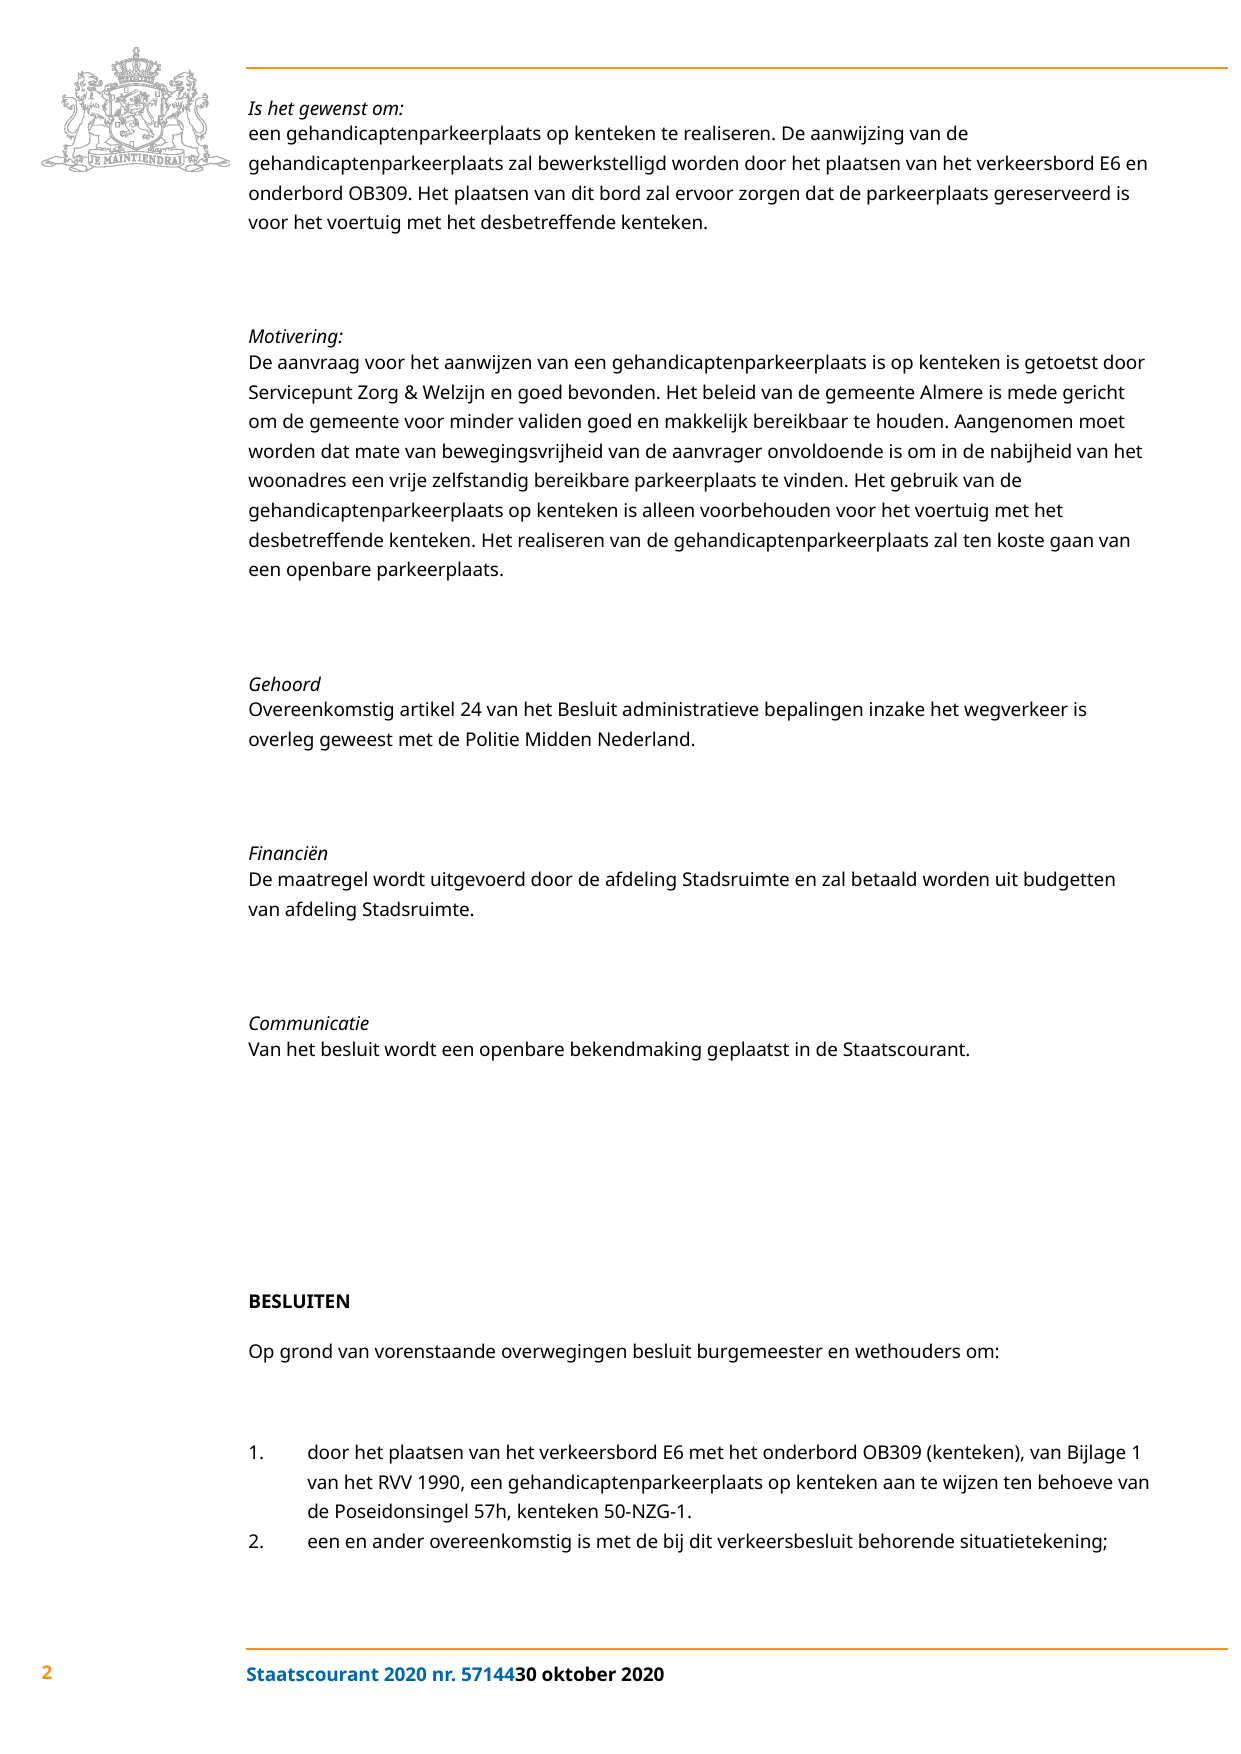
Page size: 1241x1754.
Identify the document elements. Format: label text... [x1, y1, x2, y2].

text De aanvraag voor het aanwijzen van een gehandicaptenparkeerplaats is op kenteken is getoetst door Servicepunt Zorg & Welzijn en goed bevonden. Het beleid van de gemeente Almere is mede gericht om de gemeente voor minder validen goed en makkelijk bereikbaar te houden. Aangenomen moet worden dat mate van bewegingsvrijheid van de aanvrager onvoldoende is om in de nabijheid van het woonadres een vrije zelfstandig bereikbare parkeerplaats te vinden. Het gebruik van de gehandicaptenparkeerplaats op kenteken is alleen voorbehouden voor het voertuig met het desbetreffende kenteken. Het realiseren van de gehandicaptenparkeerplaats zal ten koste gaan van een openbare parkeerplaats. [248, 349, 1152, 582]
text Van het besluit wordt een openbare bekendmaking geplaatst in de Staatscourant. [248, 1036, 1152, 1062]
text Overeenkomstig artikel 24 van het Besluit administratieve bepalingen inzake het wegverkeer is overleg geweest met de Politie Midden Nederland. [248, 697, 1152, 752]
text Op grond van vorenstaande overwegingen besluit burgemeester en wethouders om: [248, 1338, 1152, 1364]
text een gehandicaptenparkeerplaats op kenteken te realiseren. De aanwijzing van de gehandicaptenparkeerplaats zal bewerkstelligd worden door het plaatsen van het verkeersbord E6 en onderbord OB309. Het plaatsen van dit bord zal ervoor zorgen dat de parkeerplaats gereserveerd is voor het voertuig met het desbetreffende kenteken. [248, 121, 1152, 235]
text Financiën [248, 841, 1152, 866]
picture [41, 47, 231, 172]
list een en ander overeenkomstig is met de bij dit verkeersbesluit behorende situatietekening; [248, 1528, 1152, 1554]
text Is het gewenst om: [248, 95, 1152, 121]
text Motivering: [248, 324, 1152, 349]
list door het plaatsen van het verkeersbord E6 met het onderbord OB309 (kenteken), van Bijlage 1 van het RVV 1990, een gehandicaptenparkeerplaats op kenteken aan te wijzen ten behoeve van de Poseidonsingel 57h, kenteken 50-NZG-1. [248, 1439, 1152, 1524]
text De maatregel wordt uitgevoerd door de afdeling Stadsruimte en zal betaald worden uit budgetten van afdeling Stadsruimte. [248, 866, 1152, 922]
text Gehoord [248, 671, 1152, 697]
text BESLUITEN [248, 1288, 1152, 1314]
text Communicatie [248, 1010, 1152, 1036]
